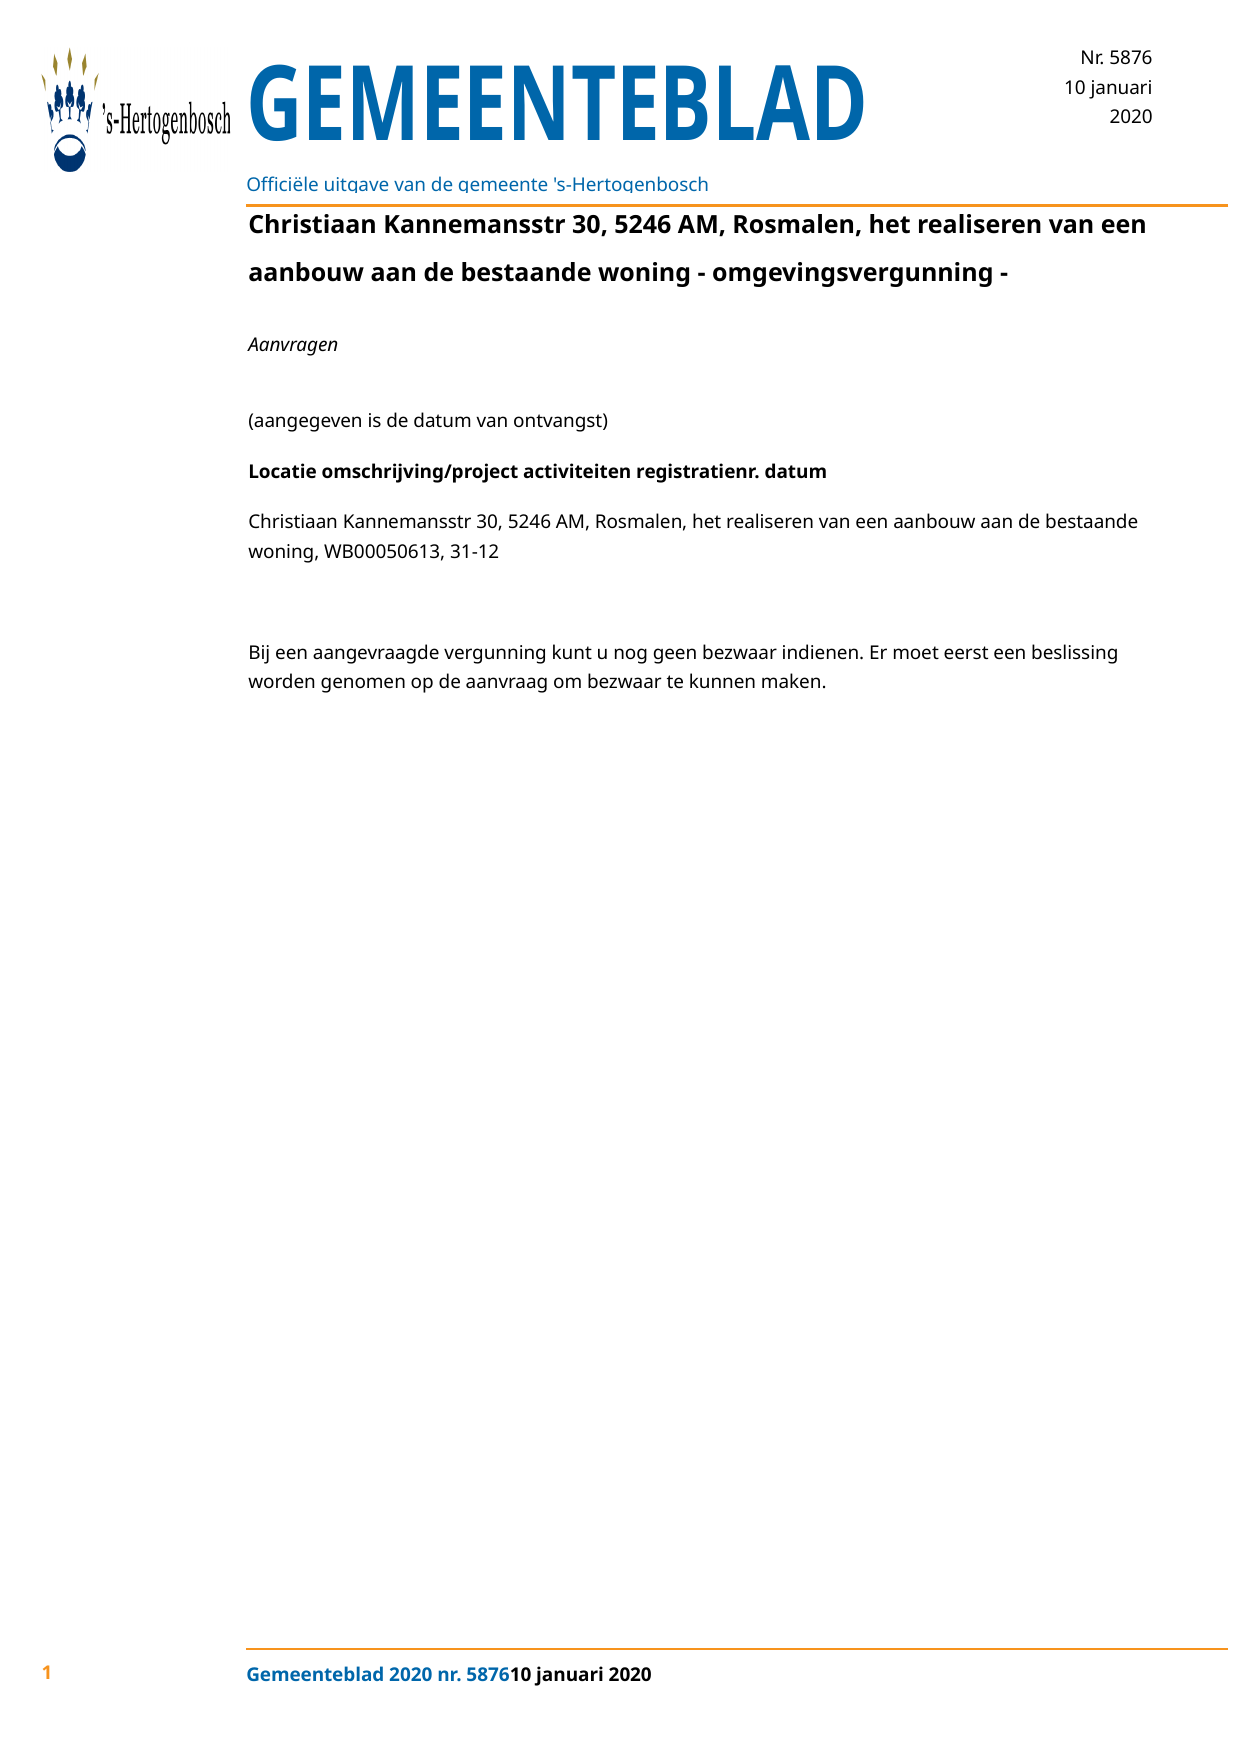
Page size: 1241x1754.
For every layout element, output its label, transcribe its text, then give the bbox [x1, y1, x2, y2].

text Locatie omschrijving/project activiteiten registratienr. datum [248, 458, 1152, 484]
text Christiaan Kannemansstr 30, 5246 AM, Rosmalen, het realiseren van een aanbouw aan de bestaande woning, WB00050613, 31-12 [248, 508, 1152, 564]
text Christiaan Kannemansstr 30, 5246 AM, Rosmalen, het realiseren van een aanbouw aan de bestaande woning - omgevingsvergunning - [248, 207, 1152, 288]
picture [41, 47, 231, 172]
text Aanvragen [248, 331, 1152, 357]
text Bij een aangevraagde vergunning kunt u nog geen bezwaar indienen. Er moet eerst een beslissing worden genomen op de aanvraag om bezwaar te kunnen maken. [248, 639, 1152, 694]
text (aangegeven is de datum van ontvangst) [248, 408, 1152, 433]
